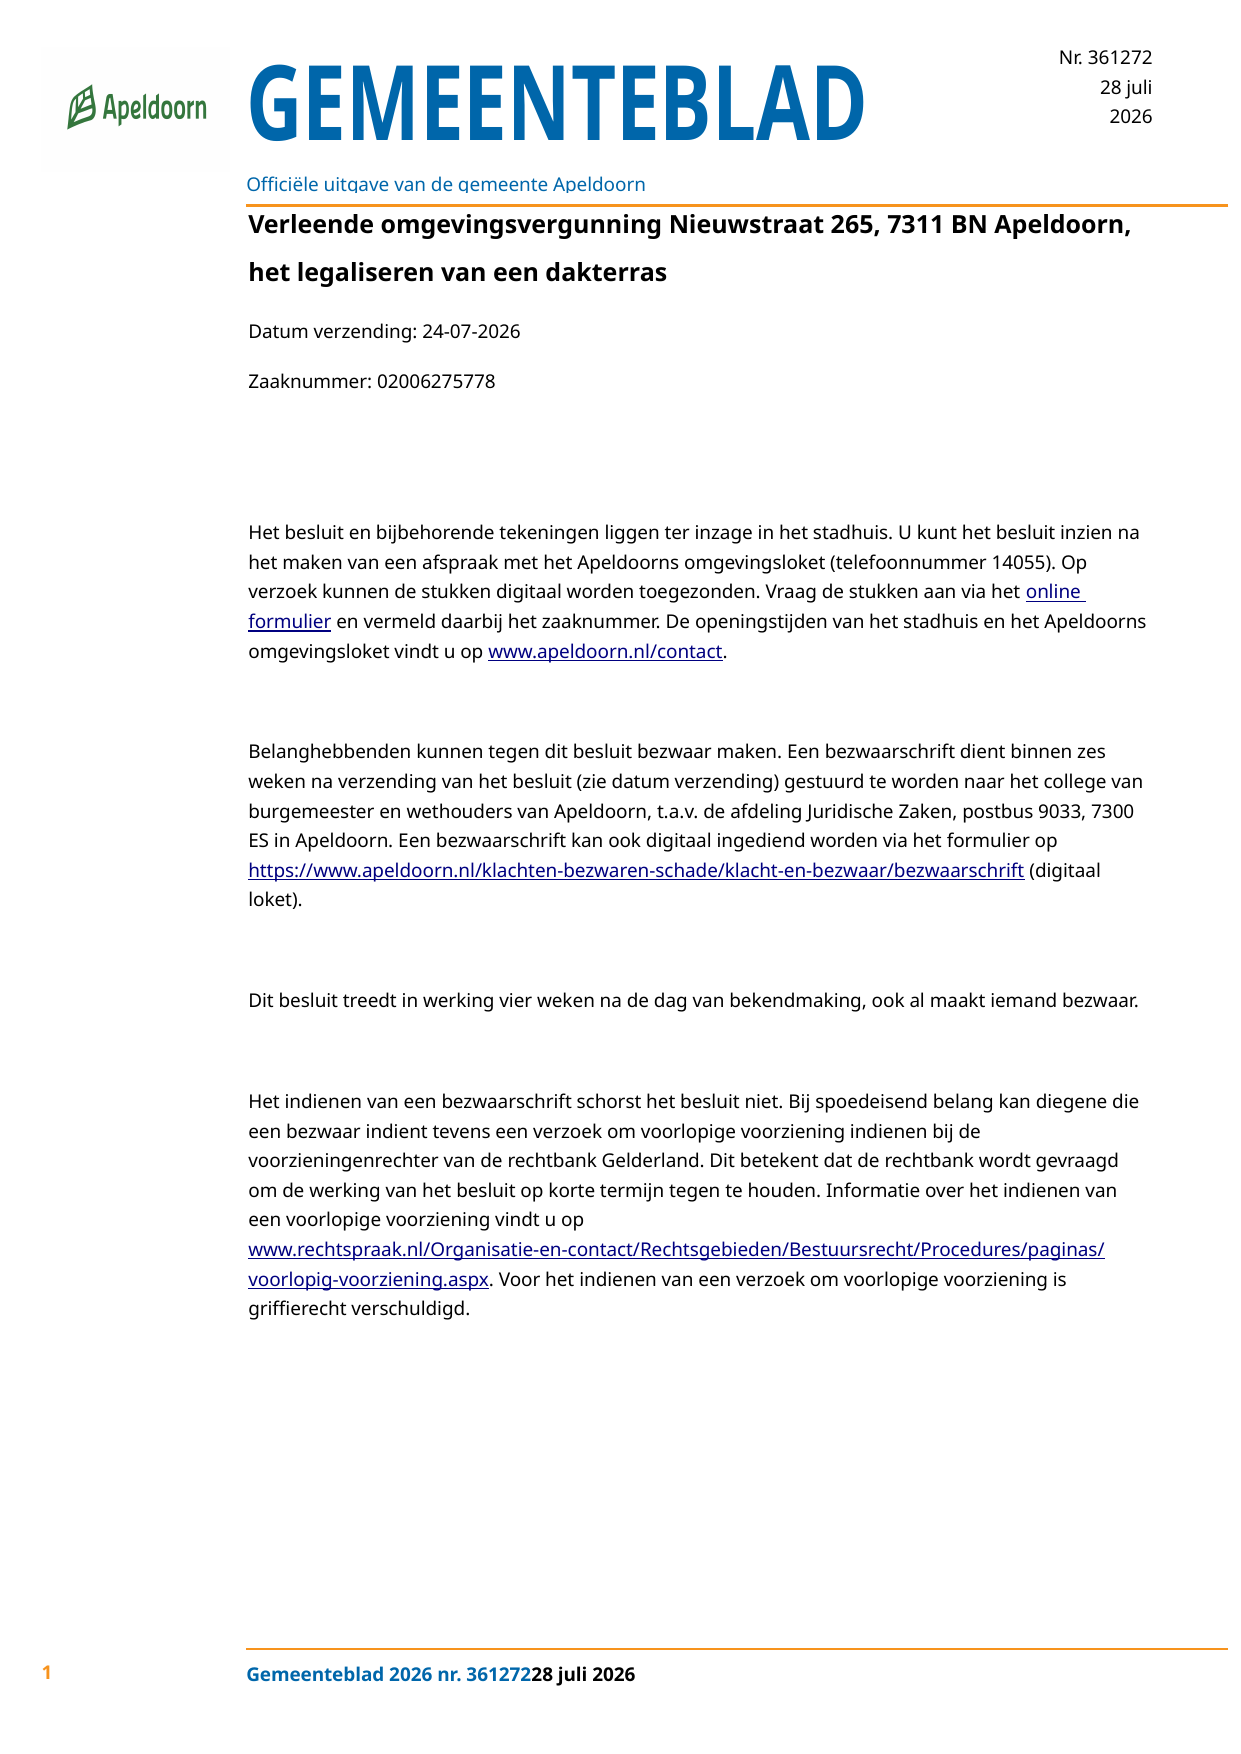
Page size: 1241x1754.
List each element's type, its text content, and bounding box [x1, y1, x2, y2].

text Belanghebbenden kunnen tegen dit besluit bezwaar maken. Een bezwaarschrift dient binnen zes weken na verzending van het besluit (zie datum verzending) gestuurd te worden naar het college van burgemeester en wethouders van Apeldoorn, t.a.v. de afdeling Juridische Zaken, postbus 9033, 7300 ES in Apeldoorn. Een bezwaarschrift kan ook digitaal ingediend worden via het formulier op https://www.apeldoorn.nl/klachten-bezwaren-schade/klacht-en-bezwaar/bezwaarschrift (digitaal loket). [248, 739, 1152, 912]
text Datum verzending: 24-07-2026 [248, 318, 1152, 344]
text Het besluit en bijbehorende tekeningen liggen ter inzage in het stadhuis. U kunt het besluit inzien na het maken van een afspraak met het Apeldoorns omgevingsloket (telefoonnummer 14055). Op verzoek kunnen de stukken digitaal worden toegezonden. Vraag de stukken aan via het online formulier en vermeld daarbij het zaaknummer. De openingstijden van het stadhuis en het Apeldoorns omgevingsloket vindt u op www.apeldoorn.nl/contact. [248, 519, 1152, 664]
picture [41, 47, 231, 172]
text Dit besluit treedt in werking vier weken na de dag van bekendmaking, ook al maakt iemand bezwaar. [248, 987, 1152, 1013]
text Zaaknummer: 02006275778 [248, 368, 1152, 394]
text Het indienen van een bezwaarschrift schorst het besluit niet. Bij spoedeisend belang kan diegene die een bezwaar indient tevens een verzoek om voorlopige voorziening indienen bij de voorzieningenrechter van de rechtbank Gelderland. Dit betekent dat de rechtbank wordt gevraagd om de werking van het besluit op korte termijn tegen te houden. Informatie over het indienen van een voorlopige voorziening vindt u op www.rechtspraak.nl/Organisatie-en-contact/Rechtsgebieden/Bestuursrecht/Procedures/paginas/voorlopig-voorziening.aspx. Voor het indienen van een verzoek om voorlopige voorziening is griffierecht verschuldigd. [248, 1088, 1152, 1321]
text Verleende omgevingsvergunning Nieuwstraat 265, 7311 BN Apeldoorn, het legaliseren van een dakterras [248, 207, 1152, 288]
